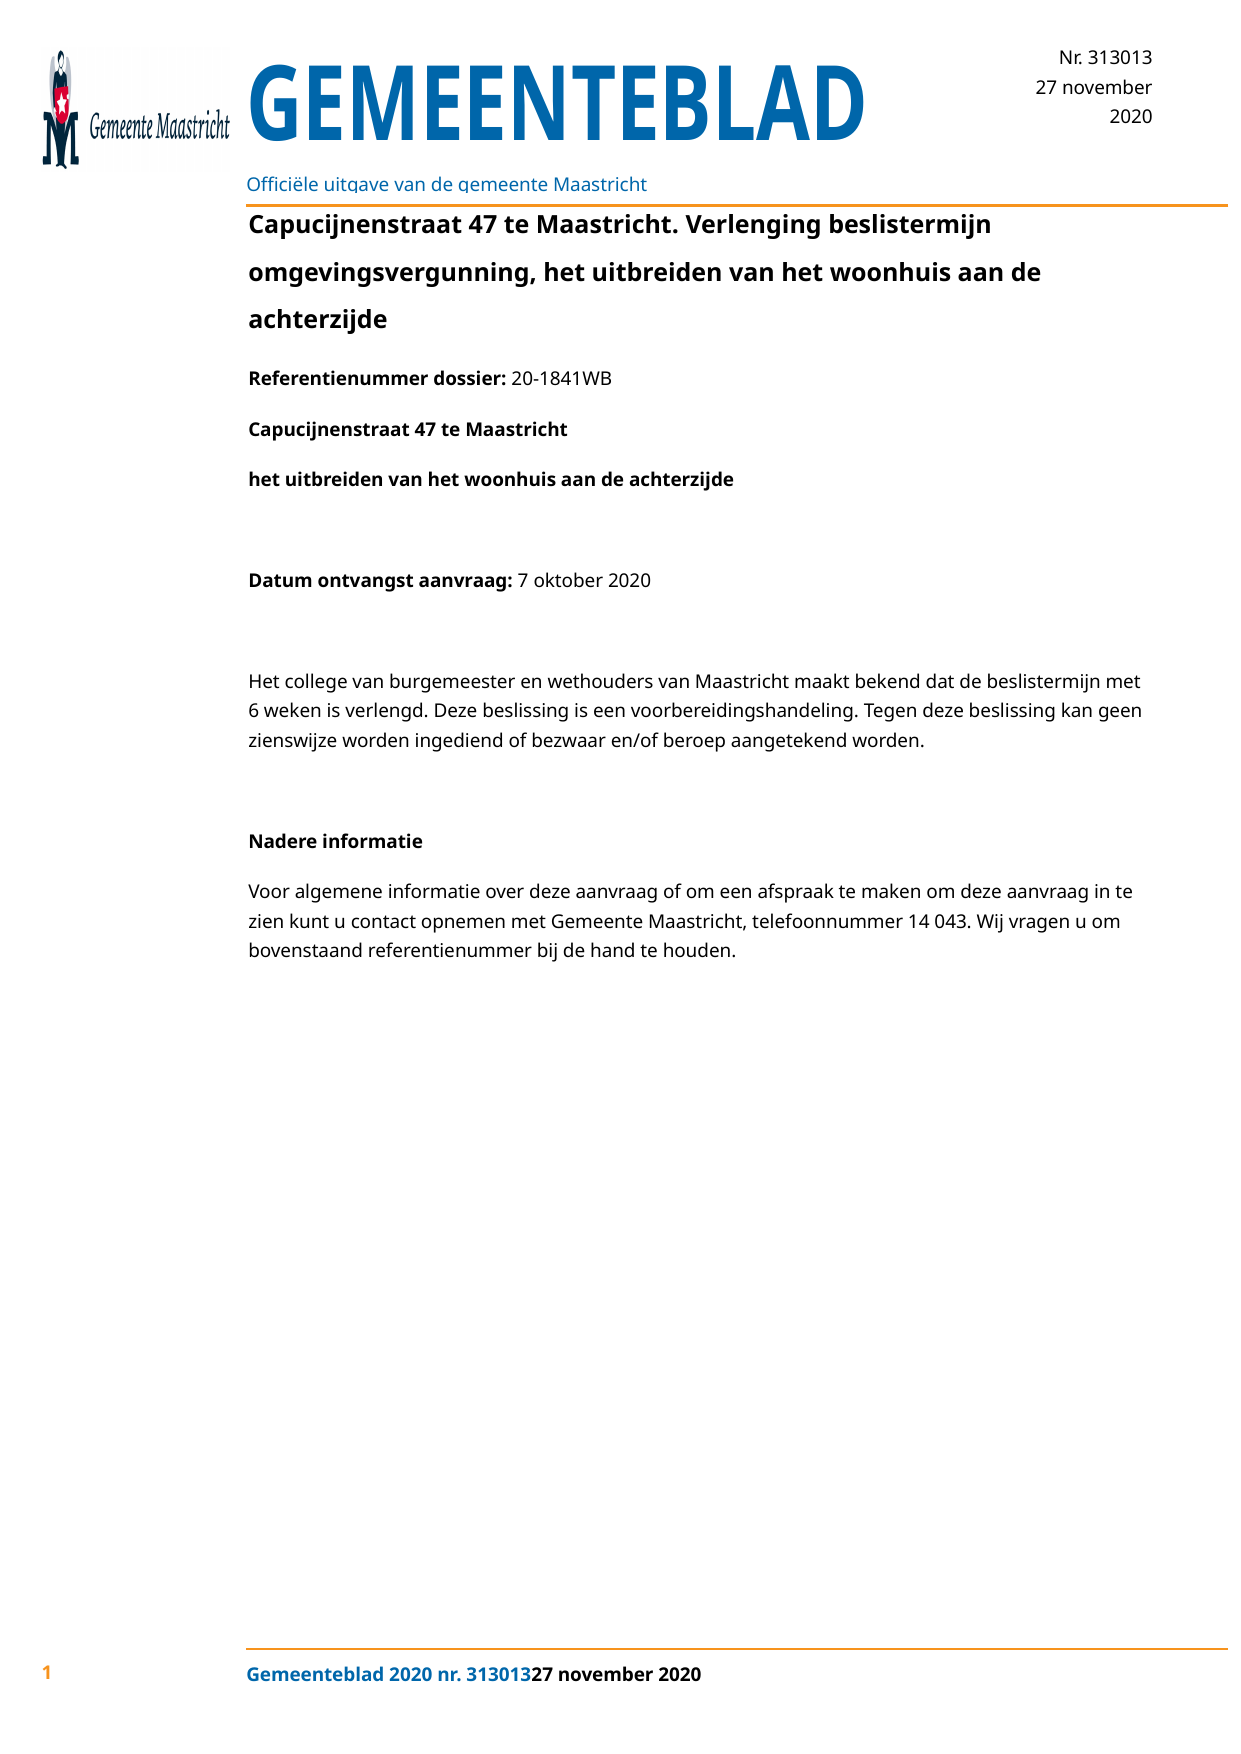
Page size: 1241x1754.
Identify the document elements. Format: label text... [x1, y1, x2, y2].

text Referentienummer dossier: 20-1841WB [248, 366, 1152, 391]
text Het college van burgemeester en wethouders van Maastricht maakt bekend dat de beslistermijn met 6 weken is verlengd. Deze beslissing is een voorbereidingshandeling. Tegen deze beslissing kan geen zienswijze worden ingediend of bezwaar en/of beroep aangetekend worden. [248, 668, 1152, 753]
text het uitbreiden van het woonhuis aan de achterzijde [248, 466, 1152, 492]
text Capucijnenstraat 47 te Maastricht. Verlenging beslistermijn omgevingsvergunning, het uitbreiden van het woonhuis aan de achterzijde [248, 207, 1152, 336]
text Voor algemene informatie over deze aanvraag of om een afspraak te maken om deze aanvraag in te zien kunt u contact opnemen met Gemeente Maastricht, telefoonnummer 14 043. Wij vragen u om bovenstaand referentienummer bij de hand te houden. [248, 878, 1152, 963]
text Nadere informatie [248, 828, 1152, 854]
text Capucijnenstraat 47 te Maastricht [248, 416, 1152, 442]
text Datum ontvangst aanvraag: 7 oktober 2020 [248, 567, 1152, 593]
picture [41, 47, 231, 172]
